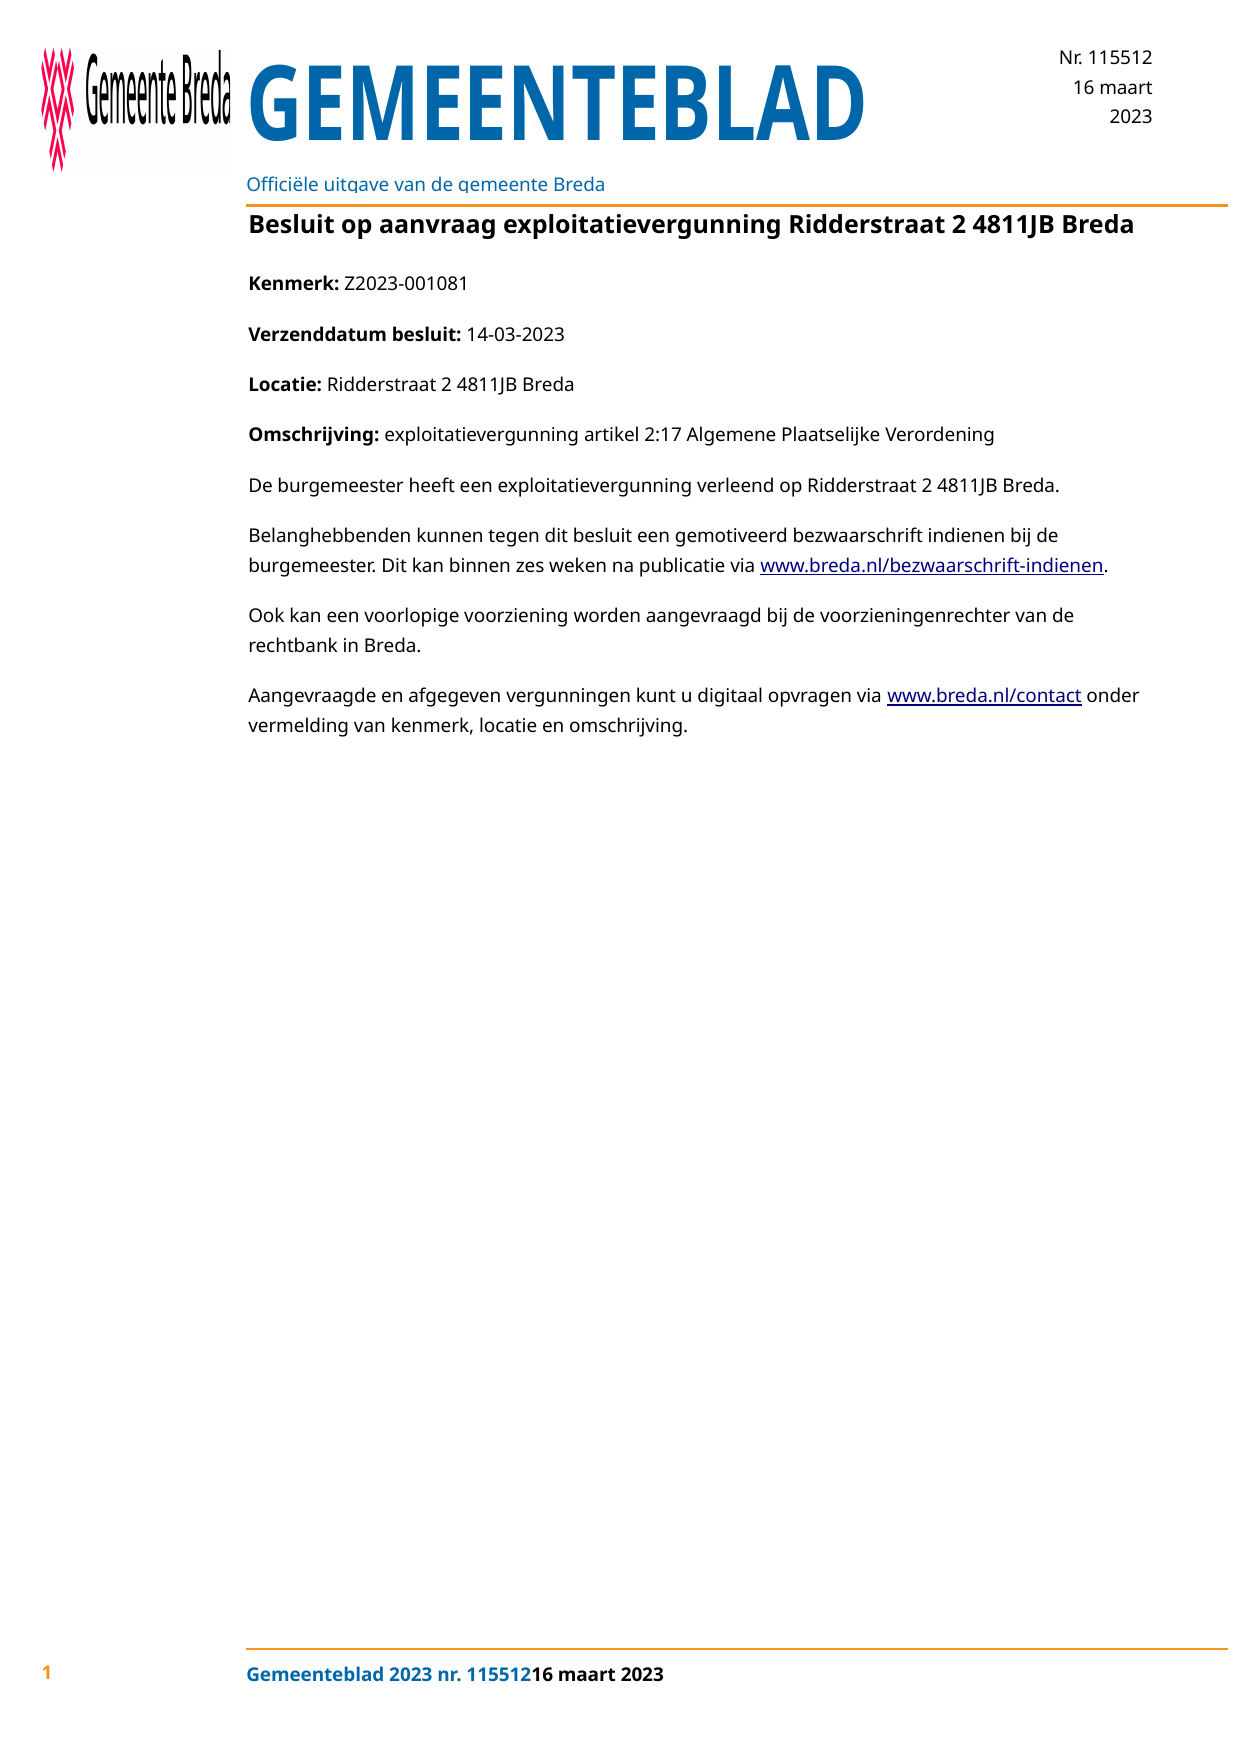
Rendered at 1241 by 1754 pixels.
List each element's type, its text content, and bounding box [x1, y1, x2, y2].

text Omschrijving: exploitatievergunning artikel 2:17 Algemene Plaatselijke Verordening [248, 422, 1152, 447]
text Locatie: Ridderstraat 2 4811JB Breda [248, 371, 1152, 397]
text Kenmerk: Z2023-001081 [248, 270, 1152, 296]
text Belanghebbenden kunnen tegen dit besluit een gemotiveerd bezwaarschrift indienen bij de burgemeester. Dit kan binnen zes weken na publicatie via www.breda.nl/bezwaarschrift-indienen. [248, 522, 1152, 578]
text Verzenddatum besluit: 14-03-2023 [248, 321, 1152, 346]
text Besluit op aanvraag exploitatievergunning Ridderstraat 2 4811JB Breda [248, 207, 1152, 241]
picture [41, 47, 231, 172]
text Ook kan een voorlopige voorziening worden aangevraagd bij de voorzieningenrechter van de rechtbank in Breda. [248, 602, 1152, 658]
text Aangevraagde en afgegeven vergunningen kunt u digitaal opvragen via www.breda.nl/contact onder vermelding van kenmerk, locatie en omschrijving. [248, 682, 1152, 738]
text De burgemeester heeft een exploitatievergunning verleend op Ridderstraat 2 4811JB Breda. [248, 472, 1152, 498]
